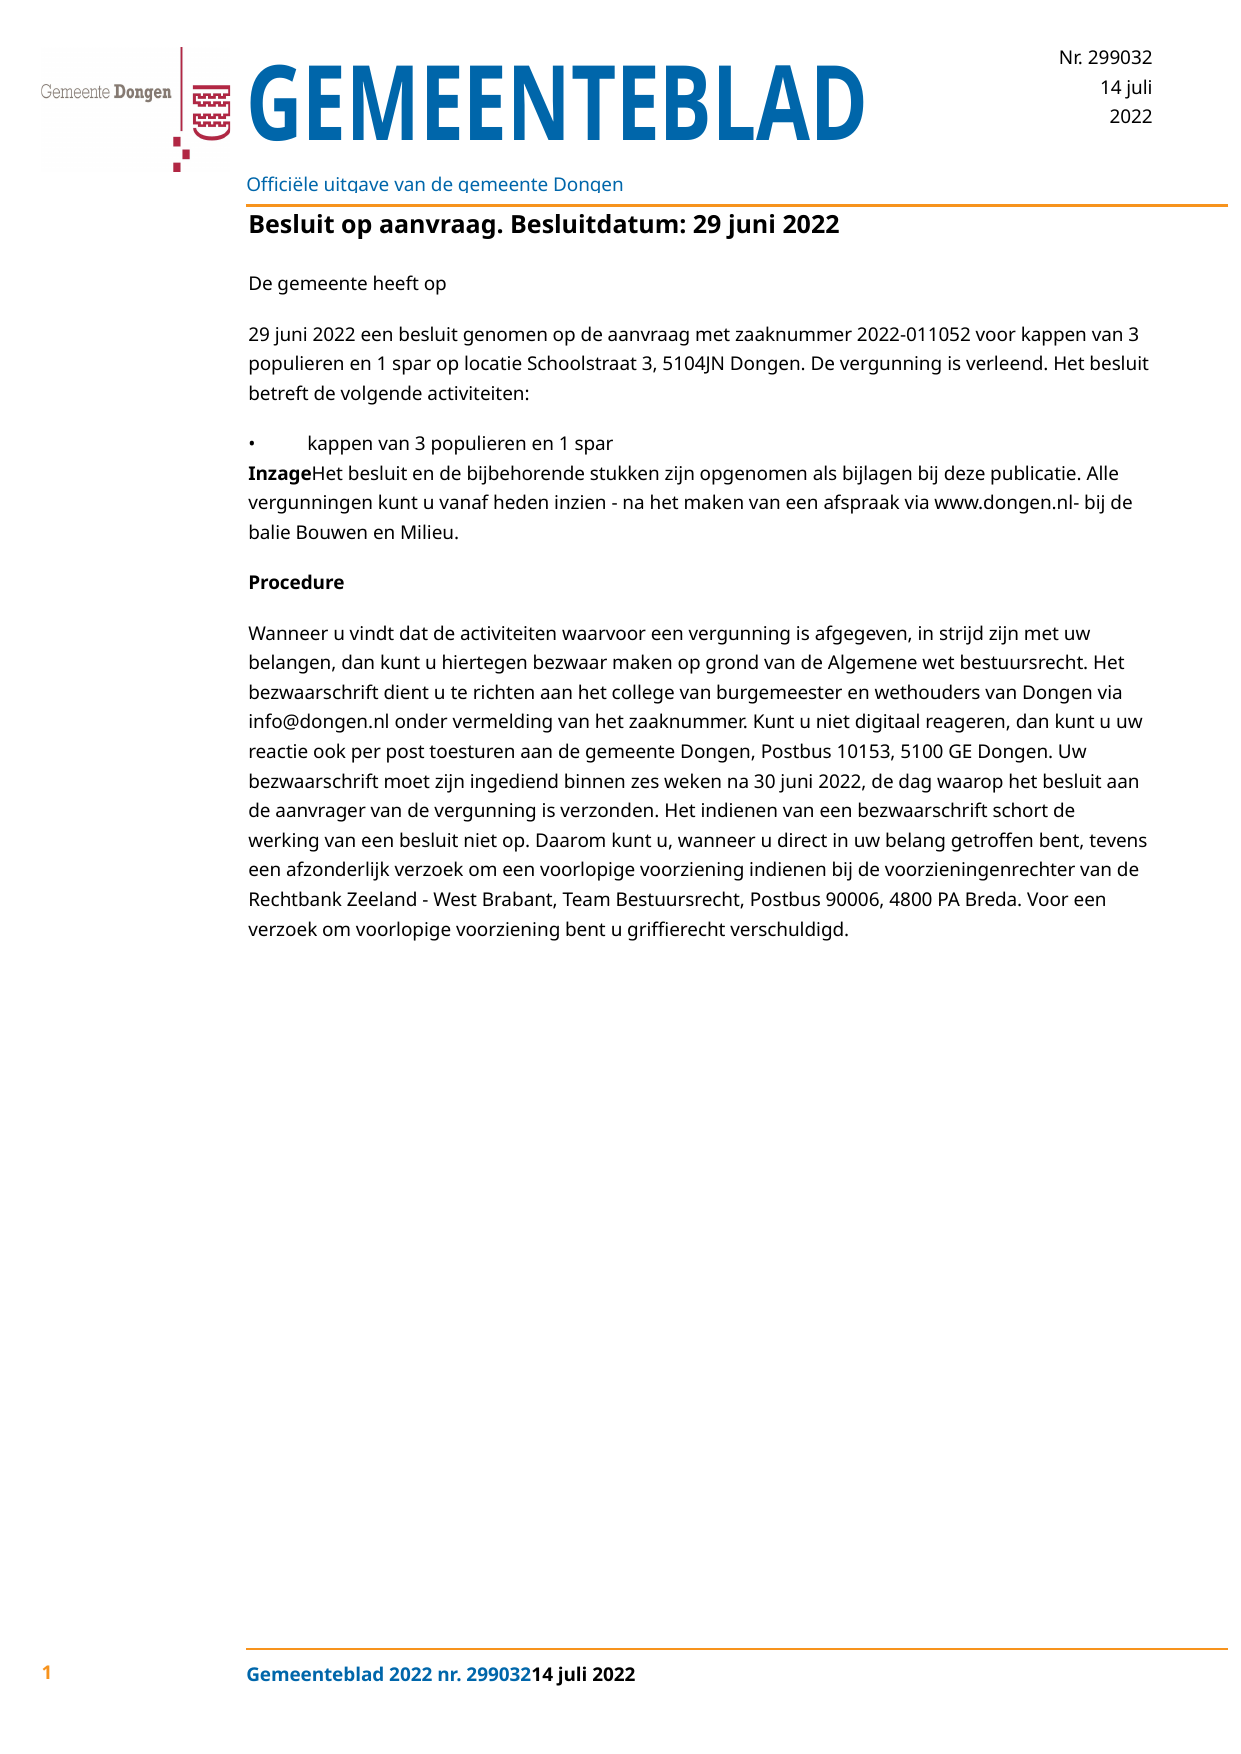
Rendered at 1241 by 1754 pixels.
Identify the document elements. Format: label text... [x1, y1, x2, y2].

text Besluit op aanvraag. Besluitdatum: 29 juni 2022 [248, 207, 1152, 241]
text InzageHet besluit en de bijbehorende stukken zijn opgenomen als bijlagen bij deze publicatie. Alle vergunningen kunt u vanaf heden inzien - na het maken van een afspraak via www.dongen.nl- bij de balie Bouwen en Milieu. [248, 460, 1152, 545]
text 29 juni 2022 een besluit genomen op de aanvraag met zaaknummer 2022-011052 voor kappen van 3 populieren en 1 spar op locatie Schoolstraat 3, 5104JN Dongen. De vergunning is verleend. Het besluit betreft de volgende activiteiten: [248, 321, 1152, 406]
text Procedure [248, 569, 1152, 595]
text Wanneer u vindt dat de activiteiten waarvoor een vergunning is afgegeven, in strijd zijn met uw belangen, dan kunt u hiertegen bezwaar maken op grond van de Algemene wet bestuursrecht. Het bezwaarschrift dient u te richten aan het college van burgemeester en wethouders van Dongen via info@dongen.nl onder vermelding van het zaaknummer. Kunt u niet digitaal reageren, dan kunt u uw reactie ook per post toesturen aan de gemeente Dongen, Postbus 10153, 5100 GE Dongen. Uw bezwaarschrift moet zijn ingediend binnen zes weken na 30 juni 2022, de dag waarop het besluit aan de aanvrager van de vergunning is verzonden. Het indienen van een bezwaarschrift schort de werking van een besluit niet op. Daarom kunt u, wanneer u direct in uw belang getroffen bent, tevens een afzonderlijk verzoek om een voorlopige voorziening indienen bij de voorzieningenrechter van de Rechtbank Zeeland - West Brabant, Team Bestuursrecht, Postbus 90006, 4800 PA Breda. Voor een verzoek om voorlopige voorziening bent u griffierecht verschuldigd. [248, 620, 1152, 941]
picture [41, 47, 231, 172]
text De gemeente heeft op [248, 270, 1152, 296]
list kappen van 3 populieren en 1 spar [248, 430, 1152, 456]
